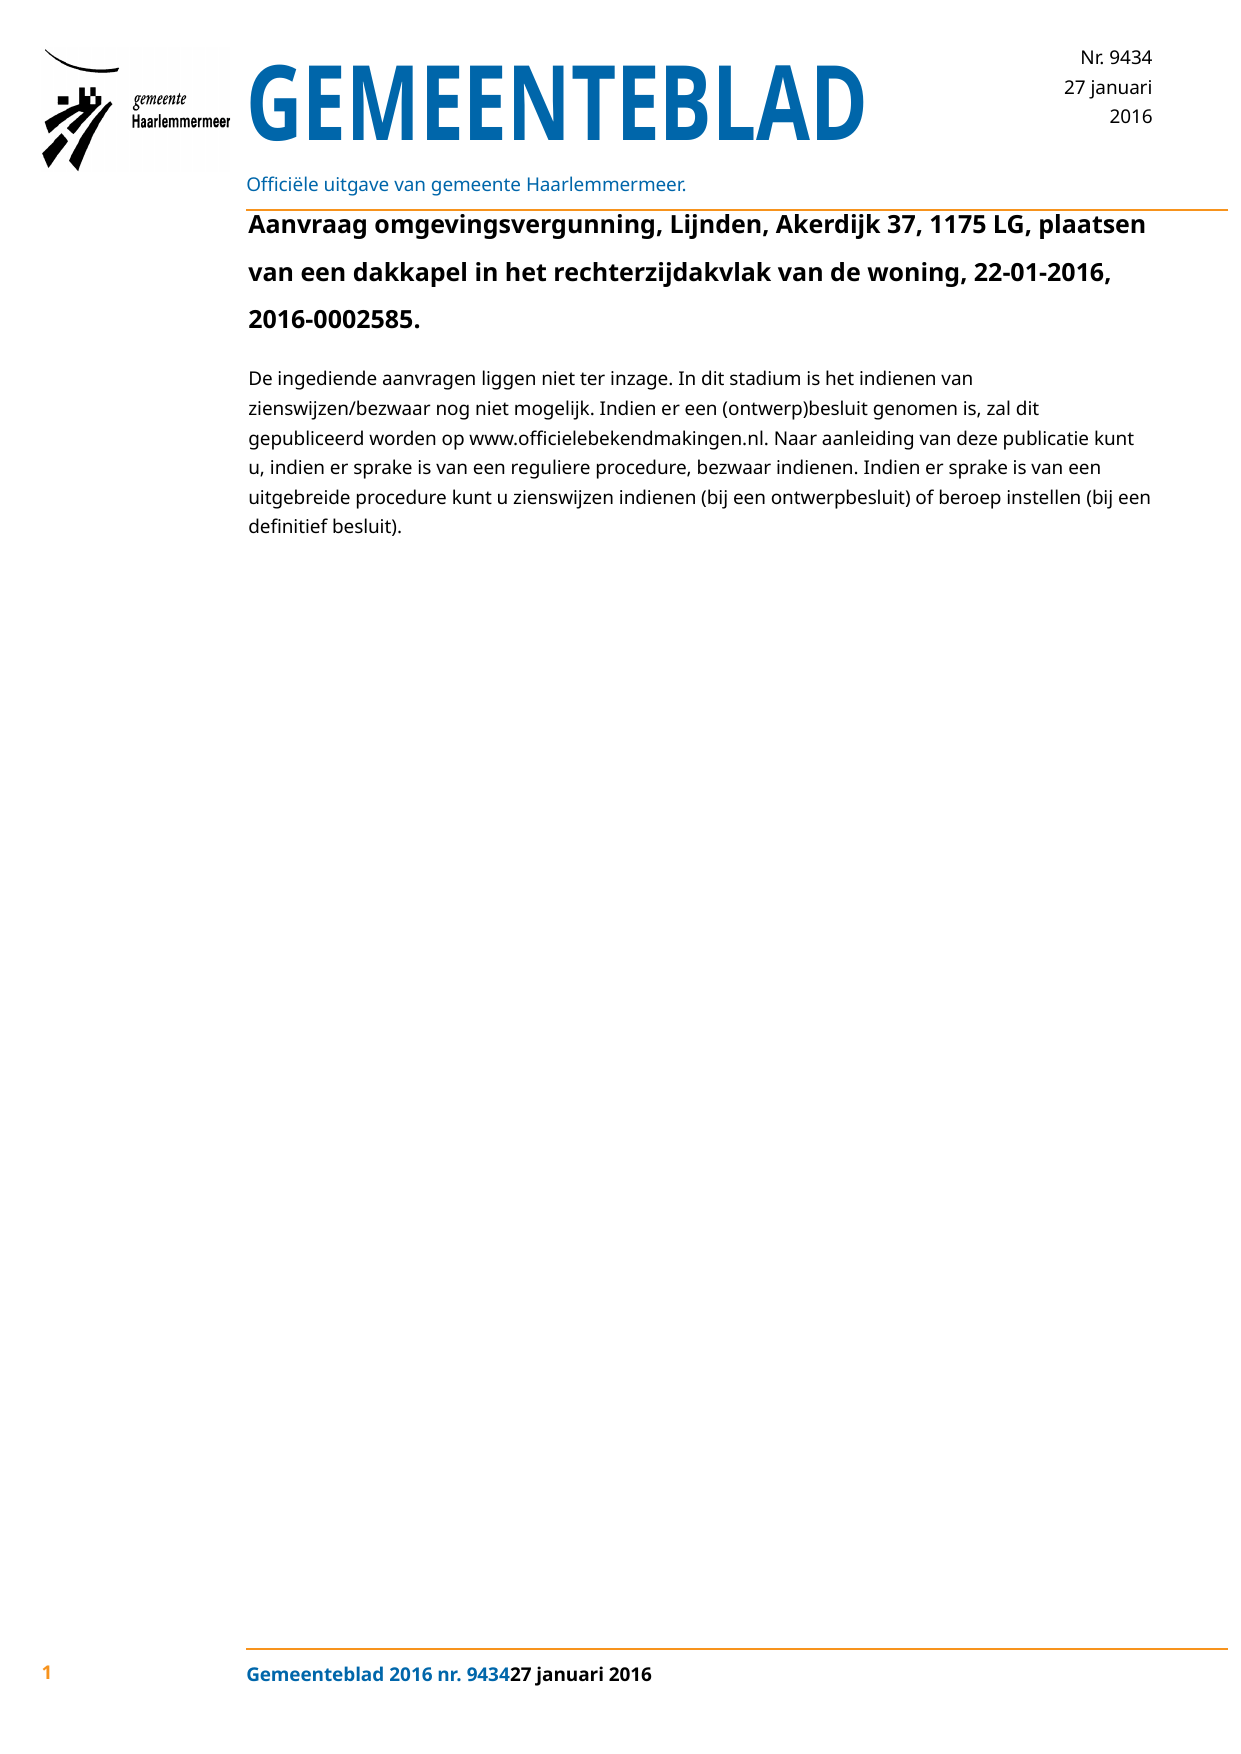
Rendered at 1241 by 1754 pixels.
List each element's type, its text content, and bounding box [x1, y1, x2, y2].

text De ingediende aanvragen liggen niet ter inzage. In dit stadium is het indienen van zienswijzen/bezwaar nog niet mogelijk. Indien er een (ontwerp)besluit genomen is, zal dit gepubliceerd worden op www.officielebekendmakingen.nl. Naar aanleiding van deze publicatie kunt u, indien er sprake is van een reguliere procedure, bezwaar indienen. Indien er sprake is van een uitgebreide procedure kunt u zienswijzen indienen (bij een ontwerpbesluit) of beroep instellen (bij een definitief besluit). [248, 366, 1152, 539]
picture [41, 47, 231, 172]
text Aanvraag omgevingsvergunning, Lijnden, Akerdijk 37, 1175 LG, plaatsen van een dakkapel in het rechterzijdakvlak van de woning, 22-01-2016, 2016-0002585. [248, 211, 1152, 336]
